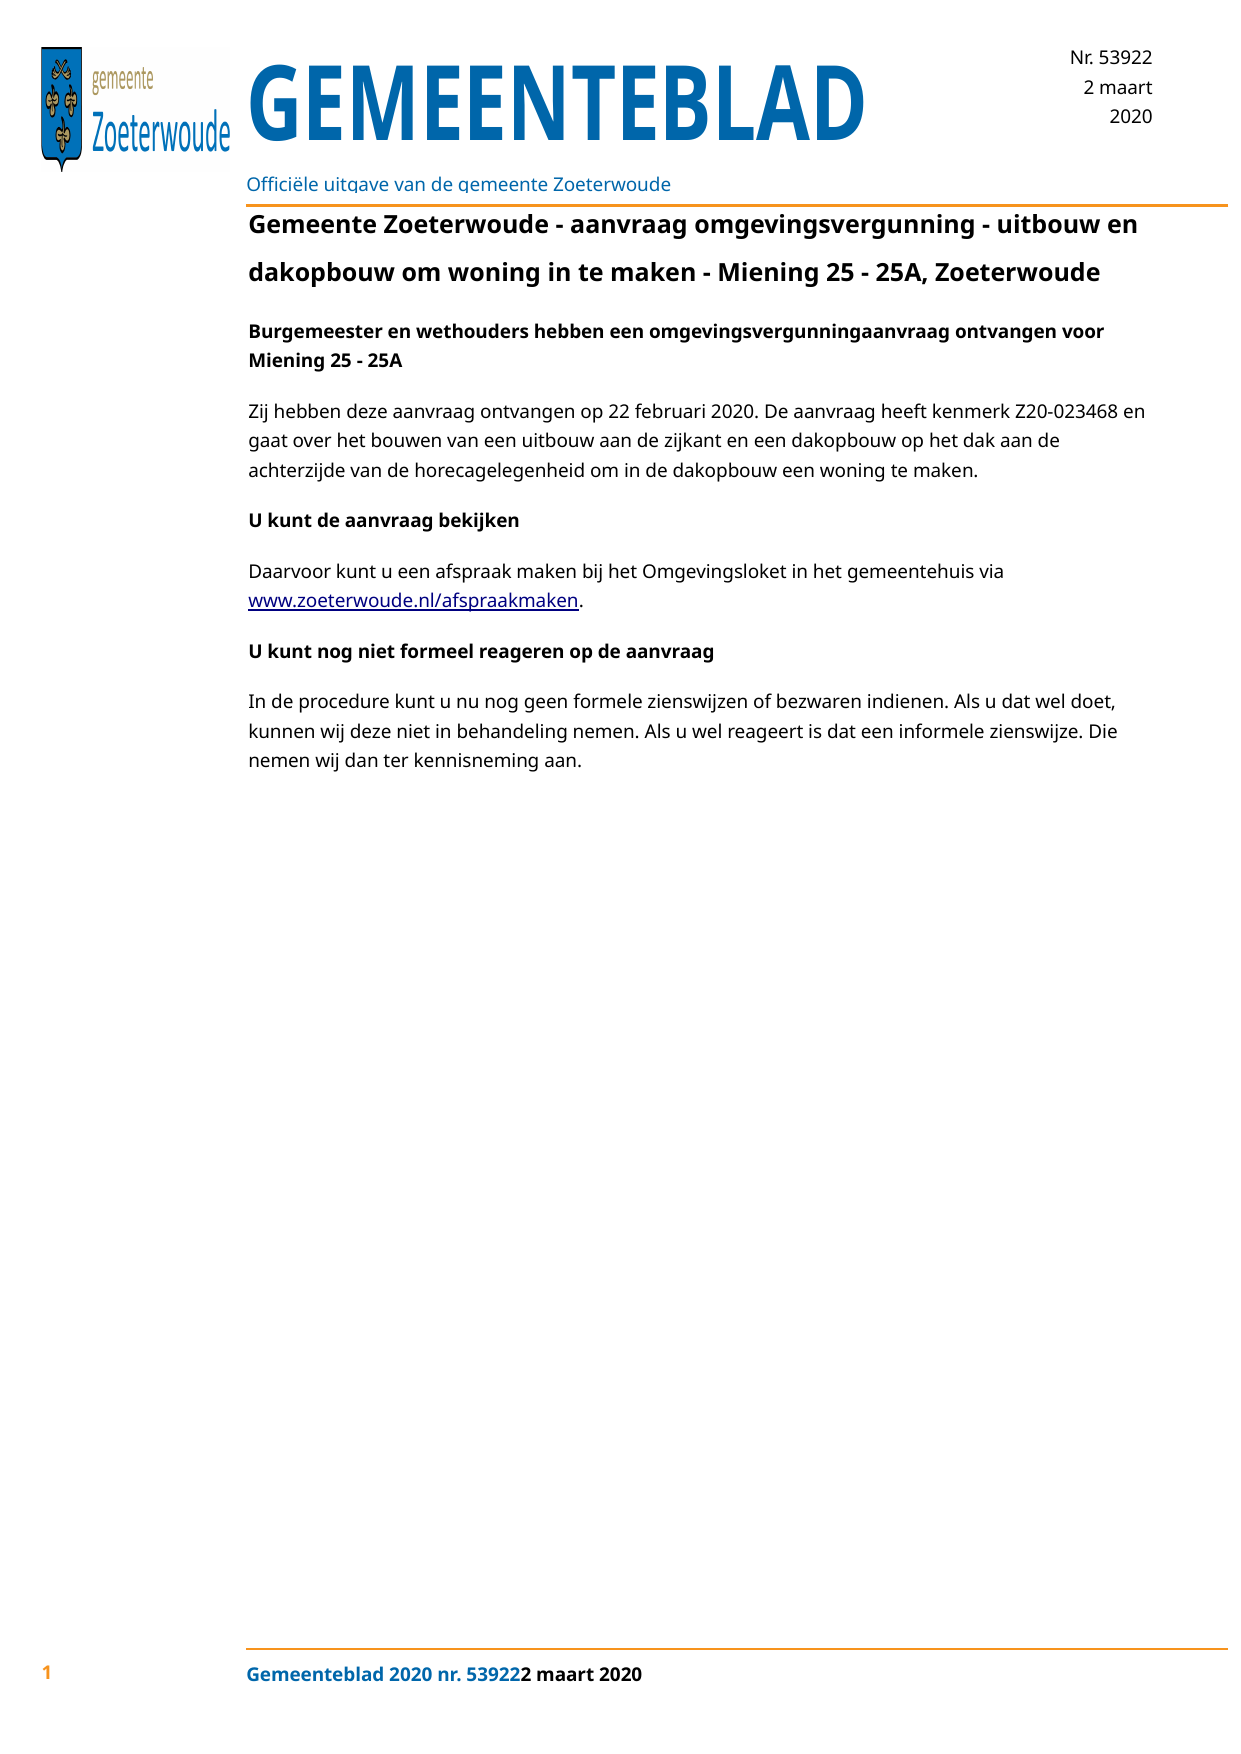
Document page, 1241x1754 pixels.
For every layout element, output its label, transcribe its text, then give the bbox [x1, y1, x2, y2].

text U kunt nog niet formeel reageren op de aanvraag [248, 638, 1152, 664]
text In de procedure kunt u nu nog geen formele zienswijzen of bezwaren indienen. Als u dat wel doet, kunnen wij deze niet in behandeling nemen. Als u wel reageert is dat een informele zienswijze. Die nemen wij dan ter kennisneming aan. [248, 688, 1152, 773]
text Daarvoor kunt u een afspraak maken bij het Omgevingsloket in het gemeentehuis via www.zoeterwoude.nl/afspraakmaken. [248, 558, 1152, 613]
text Gemeente Zoeterwoude - aanvraag omgevingsvergunning - uitbouw en dakopbouw om woning in te maken - Miening 25 - 25A, Zoeterwoude [248, 207, 1152, 288]
text Burgemeester en wethouders hebben een omgevingsvergunningaanvraag ontvangen voor Miening 25 - 25A [248, 318, 1152, 373]
picture [41, 47, 231, 172]
text U kunt de aanvraag bekijken [248, 507, 1152, 533]
text Zij hebben deze aanvraag ontvangen op 22 februari 2020. De aanvraag heeft kenmerk Z20-023468 en gaat over het bouwen van een uitbouw aan de zijkant en een dakopbouw op het dak aan de achterzijde van de horecagelegenheid om in de dakopbouw een woning te maken. [248, 398, 1152, 483]
